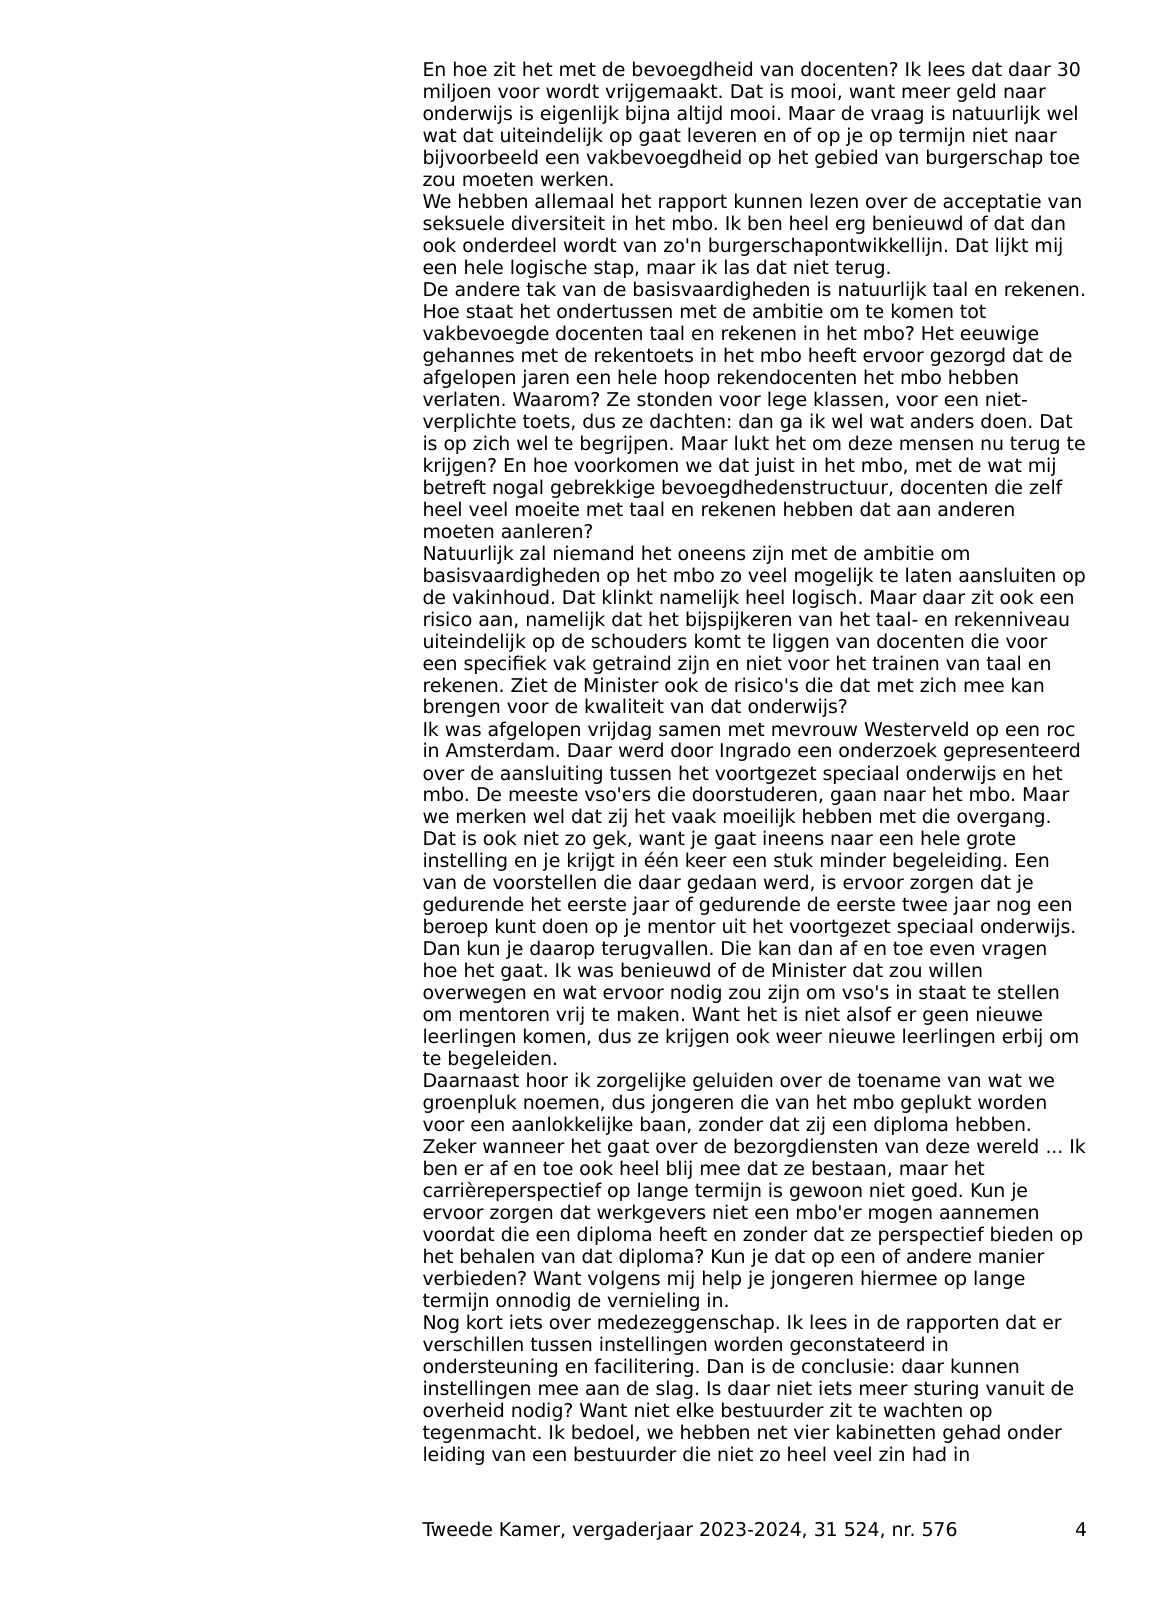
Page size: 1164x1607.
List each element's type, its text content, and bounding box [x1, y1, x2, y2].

text Daarnaast hoor ik zorgelijke geluiden over de toename van wat we groenpluk noemen, dus jongeren die van het mbo geplukt worden voor een aanlokkelijke baan, zonder dat zij een diploma hebben. Zeker wanneer het gaat over de bezorgdiensten van deze wereld ... Ik ben er af en toe ook heel blij mee dat ze bestaan, maar het carrièreperspectief op lange termijn is gewoon niet goed. Kun je ervoor zorgen dat werkgevers niet een mbo'er mogen aannemen voordat die een diploma heeft en zonder dat ze perspectief bieden op het behalen van dat diploma? Kun je dat op een of andere manier verbieden? Want volgens mij help je jongeren hiermee op lange termijn onnodig de vernieling in. [422, 1070, 1087, 1312]
text We hebben allemaal het rapport kunnen lezen over de acceptatie van seksuele diversiteit in het mbo. Ik ben heel erg benieuwd of dat dan ook onderdeel wordt van zo'n burgerschapontwikkellijn. Dat lijkt mij een hele logische stap, maar ik las dat niet terug. [422, 191, 1087, 279]
text Natuurlijk zal niemand het oneens zijn met de ambitie om basisvaardigheden op het mbo zo veel mogelijk te laten aansluiten op de vakinhoud. Dat klinkt namelijk heel logisch. Maar daar zit ook een risico aan, namelijk dat het bijspijkeren van het taal- en rekenniveau uiteindelijk op de schouders komt te liggen van docenten die voor een specifiek vak getraind zijn en niet voor het trainen van taal en rekenen. Ziet de Minister ook de risico's die dat met zich mee kan brengen voor de kwaliteit van dat onderwijs? [422, 543, 1087, 718]
text Ik was afgelopen vrijdag samen met mevrouw Westerveld op een roc in Amsterdam. Daar werd door Ingrado een onderzoek gepresenteerd over de aansluiting tussen het voortgezet speciaal onderwijs en het mbo. De meeste vso'ers die doorstuderen, gaan naar het mbo. Maar we merken wel dat zij het vaak moeilijk hebben met die overgang. Dat is ook niet zo gek, want je gaat ineens naar een hele grote instelling en je krijgt in één keer een stuk minder begeleiding. Een van de voorstellen die daar gedaan werd, is ervoor zorgen dat je gedurende het eerste jaar of gedurende de eerste twee jaar nog een beroep kunt doen op je mentor uit het voortgezet speciaal onderwijs. Dan kun je daarop terugvallen. Die kan dan af en toe even vragen hoe het gaat. Ik was benieuwd of de Minister dat zou willen overwegen en wat ervoor nodig zou zijn om vso's in staat te stellen om mentoren vrij te maken. Want het is niet alsof er geen nieuwe leerlingen komen, dus ze krijgen ook weer nieuwe leerlingen erbij om te begeleiden. [422, 718, 1087, 1070]
text En hoe zit het met de bevoegdheid van docenten? Ik lees dat daar 30 miljoen voor wordt vrijgemaakt. Dat is mooi, want meer geld naar onderwijs is eigenlijk bijna altijd mooi. Maar de vraag is natuurlijk wel wat dat uiteindelijk op gaat leveren en of op je op termijn niet naar bijvoorbeeld een vakbevoegdheid op het gebied van burgerschap toe zou moeten werken. [422, 59, 1087, 191]
text Nog kort iets over medezeggenschap. Ik lees in de rapporten dat er verschillen tussen instellingen worden geconstateerd in ondersteuning en facilitering. Dan is de conclusie: daar kunnen instellingen mee aan de slag. Is daar niet iets meer sturing vanuit de overheid nodig? Want niet elke bestuurder zit te wachten op tegenmacht. Ik bedoel, we hebben net vier kabinetten gehad onder leiding van een bestuurder die niet zo heel veel zin had in [422, 1312, 1087, 1466]
text De andere tak van de basisvaardigheden is natuurlijk taal en rekenen. Hoe staat het ondertussen met de ambitie om te komen tot vakbevoegde docenten taal en rekenen in het mbo? Het eeuwige gehannes met de rekentoets in het mbo heeft ervoor gezorgd dat de afgelopen jaren een hele hoop rekendocenten het mbo hebben verlaten. Waarom? Ze stonden voor lege klassen, voor een niet-verplichte toets, dus ze dachten: dan ga ik wel wat anders doen. Dat is op zich wel te begrijpen. Maar lukt het om deze mensen nu terug te krijgen? En hoe voorkomen we dat juist in het mbo, met de wat mij betreft nogal gebrekkige bevoegdhedenstructuur, docenten die zelf heel veel moeite met taal en rekenen hebben dat aan anderen moeten aanleren? [422, 279, 1087, 543]
